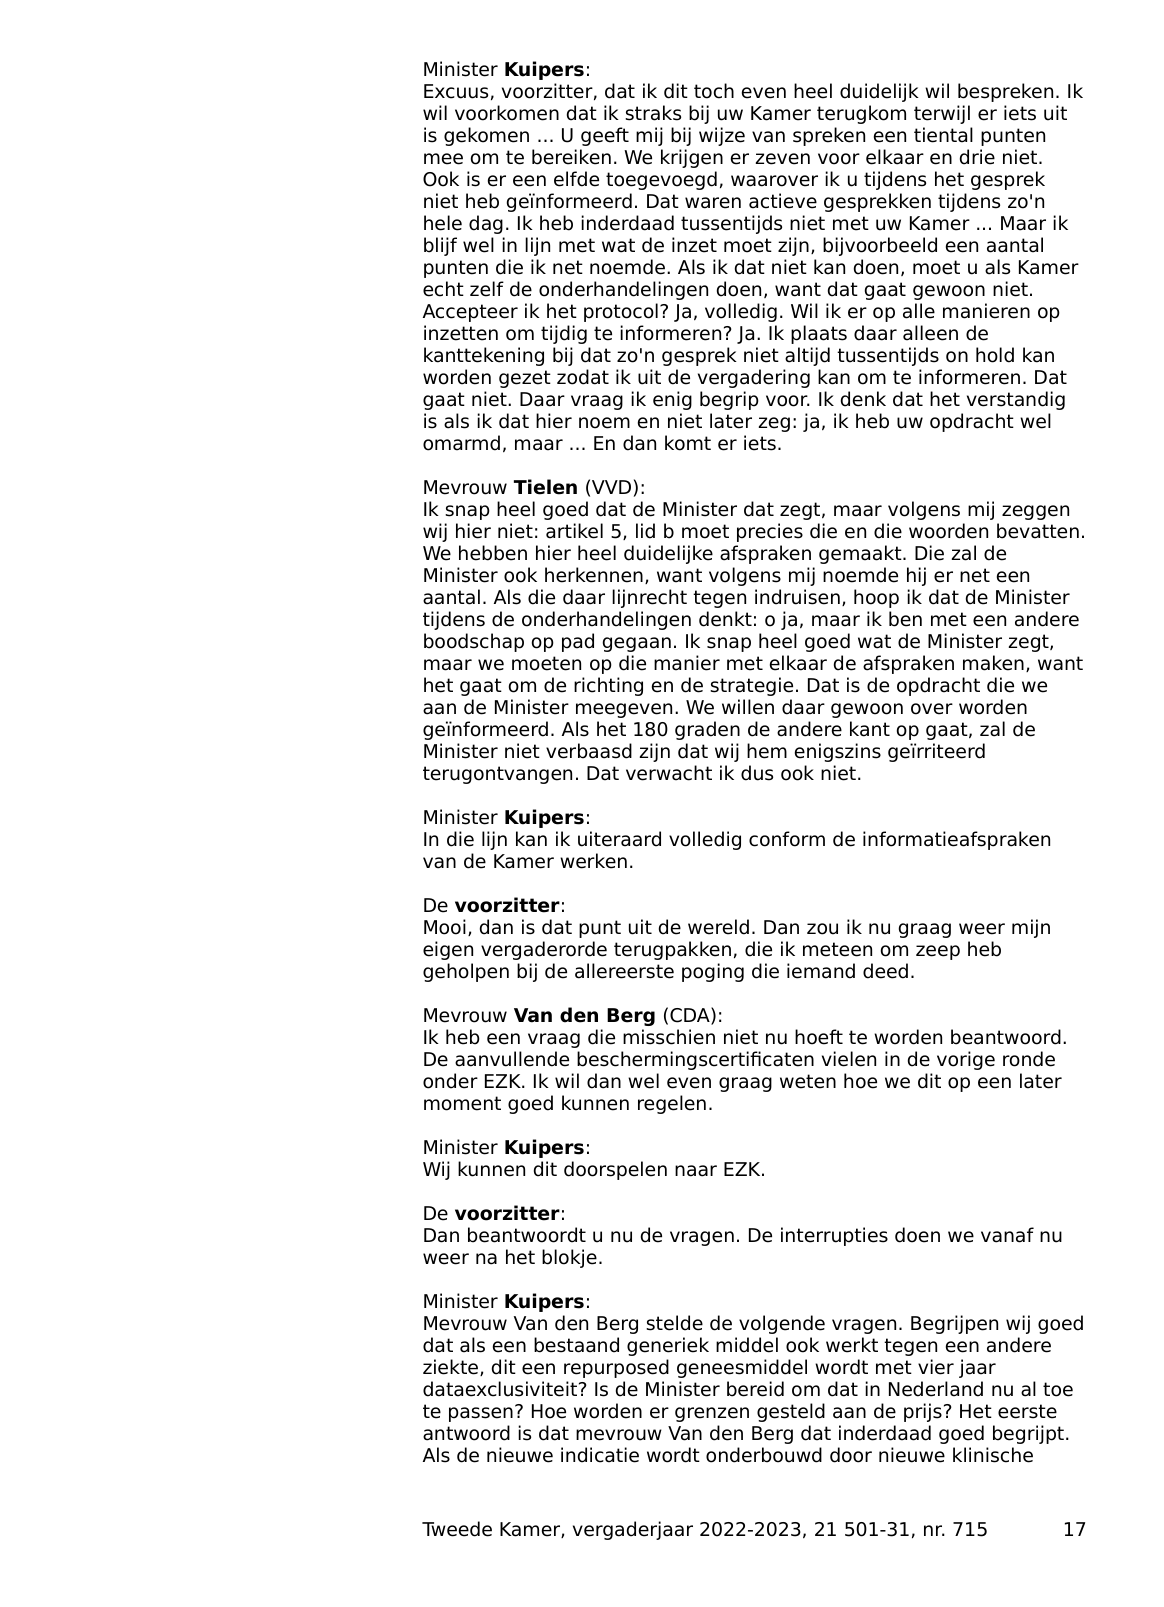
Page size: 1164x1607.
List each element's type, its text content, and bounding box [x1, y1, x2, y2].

text Wij kunnen dit doorspelen naar EZK. [422, 1159, 1087, 1181]
text Ik snap heel goed dat de Minister dat zegt, maar volgens mij zeggen wij hier niet: artikel 5, lid b moet precies die en die woorden bevatten. We hebben hier heel duidelijke afspraken gemaakt. Die zal de Minister ook herkennen, want volgens mij noemde hij er net een aantal. Als die daar lijnrecht tegen indruisen, hoop ik dat de Minister tijdens de onderhandelingen denkt: o ja, maar ik ben met een andere boodschap op pad gegaan. Ik snap heel goed wat de Minister zegt, maar we moeten op die manier met elkaar de afspraken maken, want het gaat om de richting en de strategie. Dat is de opdracht die we aan de Minister meegeven. We willen daar gewoon over worden geïnformeerd. Als het 180 graden de andere kant op gaat, zal de Minister niet verbaasd zijn dat wij hem enigszins geïrriteerd terugontvangen. Dat verwacht ik dus ook niet. [422, 499, 1087, 784]
text Dan beantwoordt u nu de vragen. De interrupties doen we vanaf nu weer na het blokje. [422, 1225, 1087, 1269]
text Minister Kuipers: [422, 59, 1087, 81]
text Excuus, voorzitter, dat ik dit toch even heel duidelijk wil bespreken. Ik wil voorkomen dat ik straks bij uw Kamer terugkom terwijl er iets uit is gekomen ... U geeft mij bij wijze van spreken een tiental punten mee om te bereiken. We krijgen er zeven voor elkaar en drie niet. Ook is er een elfde toegevoegd, waarover ik u tijdens het gesprek niet heb geïnformeerd. Dat waren actieve gesprekken tijdens zo'n hele dag. Ik heb inderdaad tussentijds niet met uw Kamer ... Maar ik blijf wel in lijn met wat de inzet moet zijn, bijvoorbeeld een aantal punten die ik net noemde. Als ik dat niet kan doen, moet u als Kamer echt zelf de onderhandelingen doen, want dat gaat gewoon niet. Accepteer ik het protocol? Ja, volledig. Wil ik er op alle manieren op inzetten om tijdig te informeren? Ja. Ik plaats daar alleen de kanttekening bij dat zo'n gesprek niet altijd tussentijds on hold kan worden gezet zodat ik uit de vergadering kan om te informeren. Dat gaat niet. Daar vraag ik enig begrip voor. Ik denk dat het verstandig is als ik dat hier noem en niet later zeg: ja, ik heb uw opdracht wel omarmd, maar ... En dan komt er iets. [422, 81, 1087, 455]
text De voorzitter: [422, 895, 1087, 917]
text Minister Kuipers: [422, 1137, 1087, 1159]
text Mevrouw Van den Berg stelde de volgende vragen. Begrijpen wij goed dat als een bestaand generiek middel ook werkt tegen een andere ziekte, dit een repurposed geneesmiddel wordt met vier jaar dataexclusiviteit? Is de Minister bereid om dat in Nederland nu al toe te passen? Hoe worden er grenzen gesteld aan de prijs? Het eerste antwoord is dat mevrouw Van den Berg dat inderdaad goed begrijpt. Als de nieuwe indicatie wordt onderbouwd door nieuwe klinische [422, 1313, 1087, 1467]
text Ik heb een vraag die misschien niet nu hoeft te worden beantwoord. De aanvullende beschermingscertificaten vielen in de vorige ronde onder EZK. Ik wil dan wel even graag weten hoe we dit op een later moment goed kunnen regelen. [422, 1027, 1087, 1115]
text Mooi, dan is dat punt uit de wereld. Dan zou ik nu graag weer mijn eigen vergaderorde terugpakken, die ik meteen om zeep heb geholpen bij de allereerste poging die iemand deed. [422, 917, 1087, 983]
text De voorzitter: [422, 1203, 1087, 1225]
text Minister Kuipers: [422, 1291, 1087, 1313]
text In die lijn kan ik uiteraard volledig conform de informatieafspraken van de Kamer werken. [422, 829, 1087, 873]
text Mevrouw Tielen (VVD): [422, 477, 1087, 499]
text Minister Kuipers: [422, 807, 1087, 829]
text Mevrouw Van den Berg (CDA): [422, 1005, 1087, 1027]
